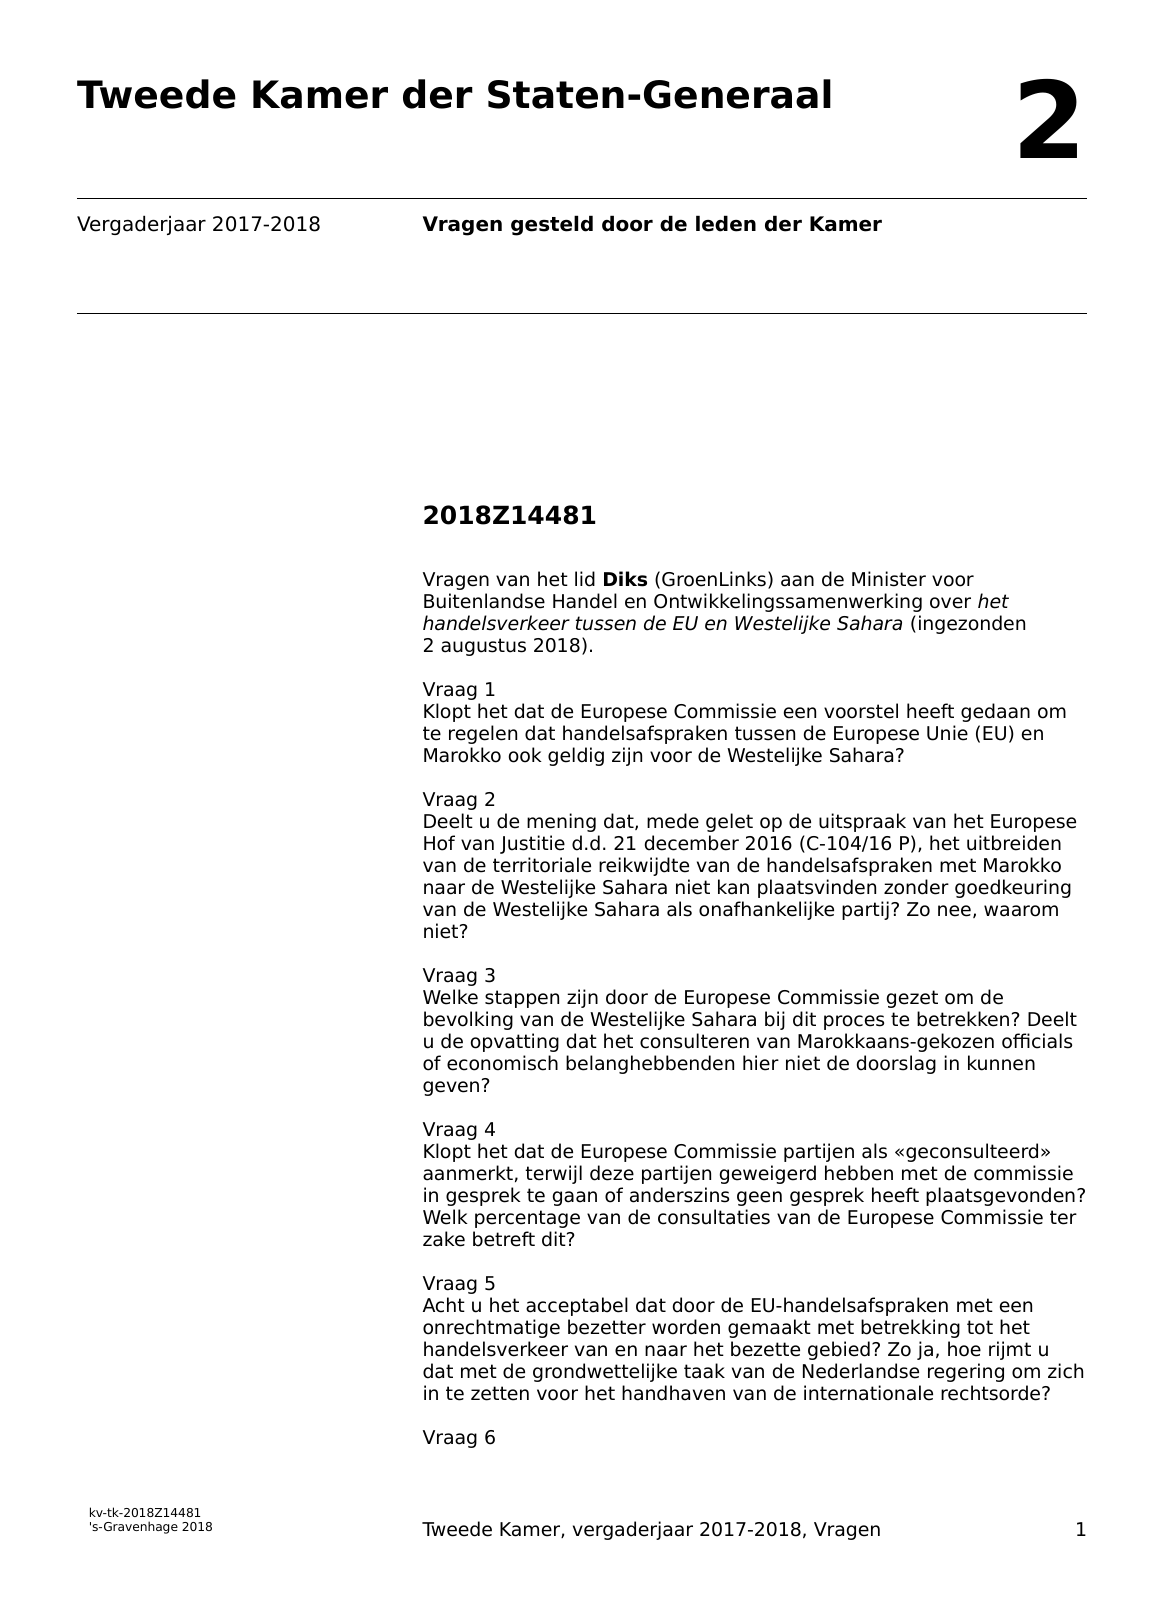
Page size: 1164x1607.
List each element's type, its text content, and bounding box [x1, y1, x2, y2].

text Vraag 3 [422, 965, 1087, 987]
text 2018Z14481 [422, 501, 1087, 531]
text Acht u het acceptabel dat door de EU-handelsafspraken met een onrechtmatige bezetter worden gemaakt met betrekking tot het handelsverkeer van en naar het bezette gebied? Zo ja, hoe rijmt u dat met de grondwettelijke taak van de Nederlandse regering om zich in te zetten voor het handhaven van de internationale rechtsorde? [422, 1295, 1087, 1405]
table_cell Vragen gesteld door de leden der Kamer [422, 199, 1087, 313]
text Welke stappen zijn door de Europese Commissie gezet om de bevolking van de Westelijke Sahara bij dit proces te betrekken? Deelt u de opvatting dat het consulteren van Marokkaans-gekozen officials of economisch belanghebbenden hier niet de doorslag in kunnen geven? [422, 987, 1087, 1097]
text Vraag 2 [422, 789, 1087, 811]
table_header Tweede Kamer der Staten-Generaal [77, 59, 886, 198]
text Klopt het dat de Europese Commissie een voorstel heeft gedaan om te regelen dat handelsafspraken tussen de Europese Unie (EU) en Marokko ook geldig zijn voor de Westelijke Sahara? [422, 701, 1087, 767]
table_cell Vergaderjaar 2017-2018 [77, 199, 422, 313]
text kv-tk-2018Z14481 [88, 1506, 323, 1520]
text Vraag 1 [422, 679, 1087, 701]
text Vraag 6 [422, 1427, 1087, 1449]
text Deelt u de mening dat, mede gelet op de uitspraak van het Europese Hof van Justitie d.d. 21 december 2016 (C-104/16 P), het uitbreiden van de territoriale reikwijdte van de handelsafspraken met Marokko naar de Westelijke Sahara niet kan plaatsvinden zonder goedkeuring van de Westelijke Sahara als onafhankelijke partij? Zo nee, waarom niet? [422, 811, 1087, 943]
text 's-Gravenhage 2018 [88, 1520, 323, 1534]
text Klopt het dat de Europese Commissie partijen als «geconsulteerd» aanmerkt, terwijl deze partijen geweigerd hebben met de commissie in gesprek te gaan of anderszins geen gesprek heeft plaatsgevonden? Welk percentage van de consultaties van de Europese Commissie ter zake betreft dit? [422, 1141, 1087, 1251]
table_header 2 [886, 59, 1087, 198]
text Vragen van het lid Diks (GroenLinks) aan de Minister voor Buitenlandse Handel en Ontwikkelingssamenwerking over het handelsverkeer tussen de EU en Westelijke Sahara (ingezonden 2 augustus 2018). [422, 569, 1087, 657]
text Vraag 5 [422, 1273, 1087, 1295]
text Vraag 4 [422, 1119, 1087, 1141]
